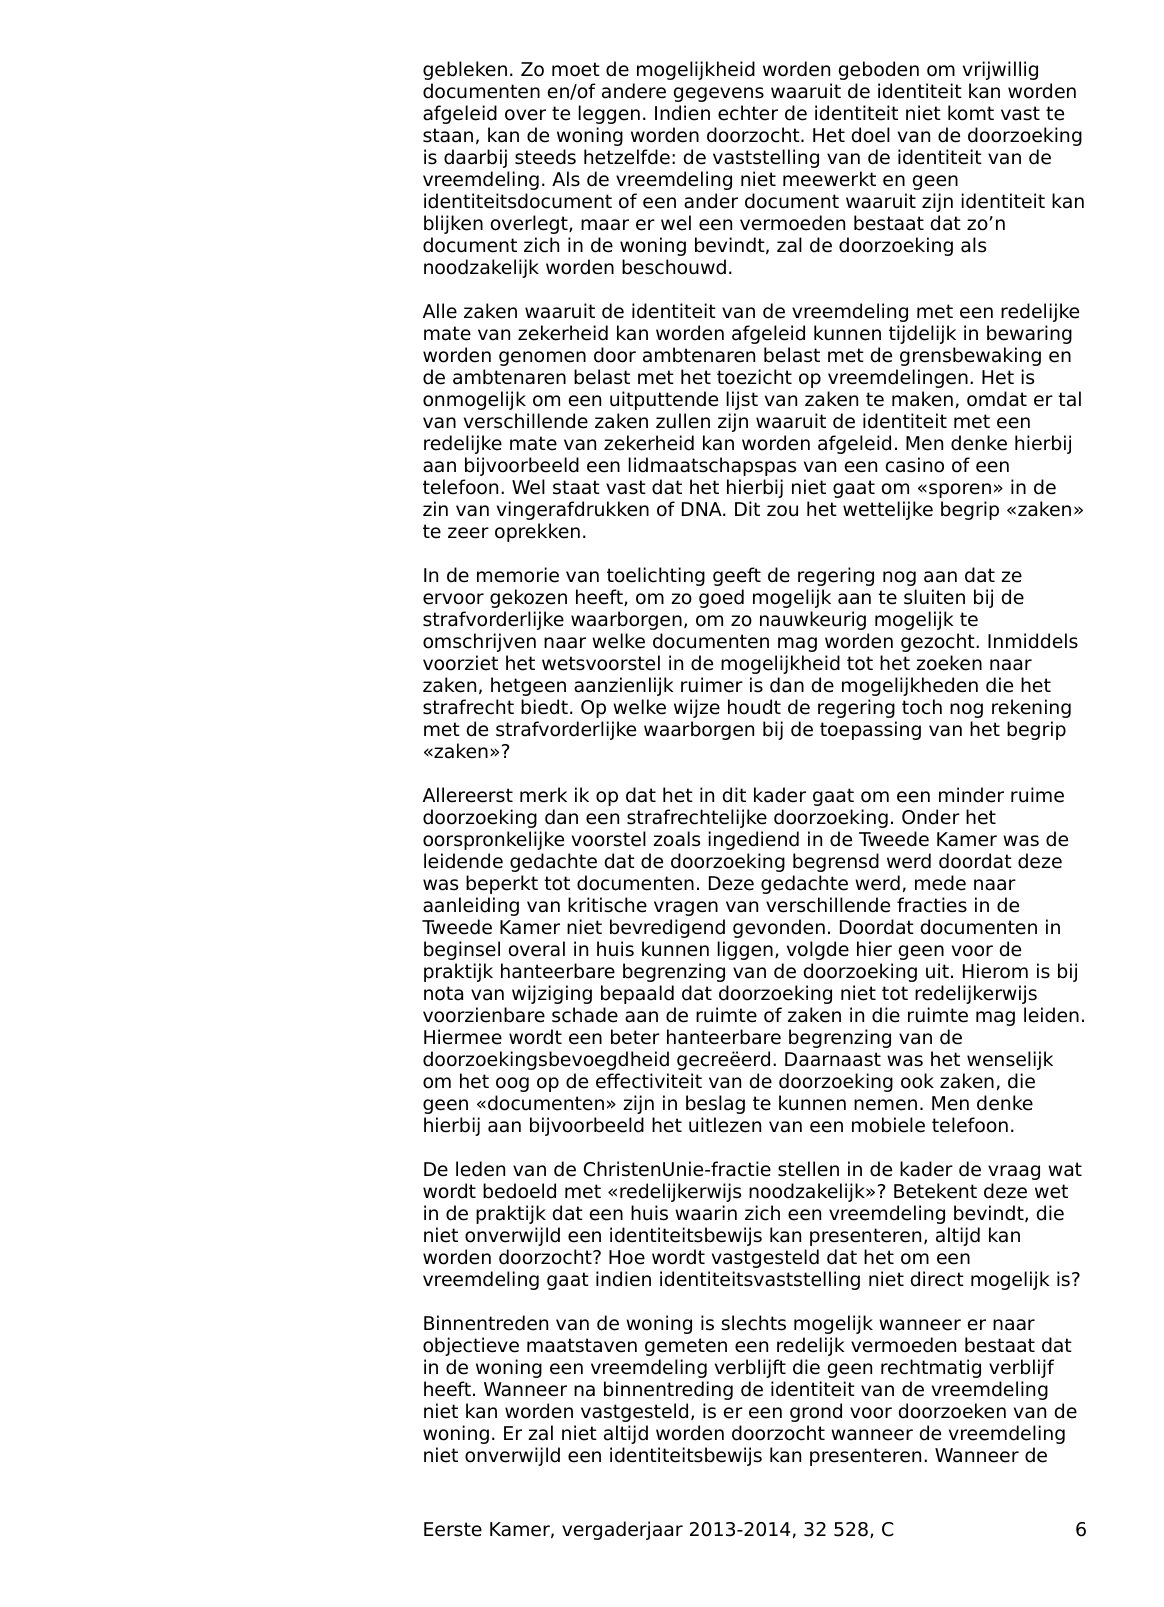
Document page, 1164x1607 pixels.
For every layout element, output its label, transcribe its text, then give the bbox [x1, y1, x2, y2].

text gebleken. Zo moet de mogelijkheid worden geboden om vrijwillig documenten en/of andere gegevens waaruit de identiteit kan worden afgeleid over te leggen. Indien echter de identiteit niet komt vast te staan, kan de woning worden doorzocht. Het doel van de doorzoeking is daarbij steeds hetzelfde: de vaststelling van de identiteit van de vreemdeling. Als de vreemdeling niet meewerkt en geen identiteitsdocument of een ander document waaruit zijn identiteit kan blijken overlegt, maar er wel een vermoeden bestaat dat zo’n document zich in de woning bevindt, zal de doorzoeking als noodzakelijk worden beschouwd. [422, 59, 1087, 279]
text De leden van de ChristenUnie-fractie stellen in de kader de vraag wat wordt bedoeld met «redelijkerwijs noodzakelijk»? Betekent deze wet in de praktijk dat een huis waarin zich een vreemdeling bevindt, die niet onverwijld een identiteitsbewijs kan presenteren, altijd kan worden doorzocht? Hoe wordt vastgesteld dat het om een vreemdeling gaat indien identiteitsvaststelling niet direct mogelijk is? [422, 1159, 1087, 1291]
text In de memorie van toelichting geeft de regering nog aan dat ze ervoor gekozen heeft, om zo goed mogelijk aan te sluiten bij de strafvorderlijke waarborgen, om zo nauwkeurig mogelijk te omschrijven naar welke documenten mag worden gezocht. Inmiddels voorziet het wetsvoorstel in de mogelijkheid tot het zoeken naar zaken, hetgeen aanzienlijk ruimer is dan de mogelijkheden die het strafrecht biedt. Op welke wijze houdt de regering toch nog rekening met de strafvorderlijke waarborgen bij de toepassing van het begrip «zaken»? [422, 565, 1087, 763]
text Allereerst merk ik op dat het in dit kader gaat om een minder ruime doorzoeking dan een strafrechtelijke doorzoeking. Onder het oorspronkelijke voorstel zoals ingediend in de Tweede Kamer was de leidende gedachte dat de doorzoeking begrensd werd doordat deze was beperkt tot documenten. Deze gedachte werd, mede naar aanleiding van kritische vragen van verschillende fracties in de Tweede Kamer niet bevredigend gevonden. Doordat documenten in beginsel overal in huis kunnen liggen, volgde hier geen voor de praktijk hanteerbare begrenzing van de doorzoeking uit. Hierom is bij nota van wijziging bepaald dat doorzoeking niet tot redelijkerwijs voorzienbare schade aan de ruimte of zaken in die ruimte mag leiden. Hiermee wordt een beter hanteerbare begrenzing van de doorzoekingsbevoegdheid gecreëerd. Daarnaast was het wenselijk om het oog op de effectiviteit van de doorzoeking ook zaken, die geen «documenten» zijn in beslag te kunnen nemen. Men denke hierbij aan bijvoorbeeld het uitlezen van een mobiele telefoon. [422, 785, 1087, 1137]
text Alle zaken waaruit de identiteit van de vreemdeling met een redelijke mate van zekerheid kan worden afgeleid kunnen tijdelijk in bewaring worden genomen door ambtenaren belast met de grensbewaking en de ambtenaren belast met het toezicht op vreemdelingen. Het is onmogelijk om een uitputtende lijst van zaken te maken, omdat er tal van verschillende zaken zullen zijn waaruit de identiteit met een redelijke mate van zekerheid kan worden afgeleid. Men denke hierbij aan bijvoorbeeld een lidmaatschapspas van een casino of een telefoon. Wel staat vast dat het hierbij niet gaat om «sporen» in de zin van vingerafdrukken of DNA. Dit zou het wettelijke begrip «zaken» te zeer oprekken. [422, 301, 1087, 543]
text Binnentreden van de woning is slechts mogelijk wanneer er naar objectieve maatstaven gemeten een redelijk vermoeden bestaat dat in de woning een vreemdeling verblijft die geen rechtmatig verblijf heeft. Wanneer na binnentreding de identiteit van de vreemdeling niet kan worden vastgesteld, is er een grond voor doorzoeken van de woning. Er zal niet altijd worden doorzocht wanneer de vreemdeling niet onverwijld een identiteitsbewijs kan presenteren. Wanneer de [422, 1313, 1087, 1467]
